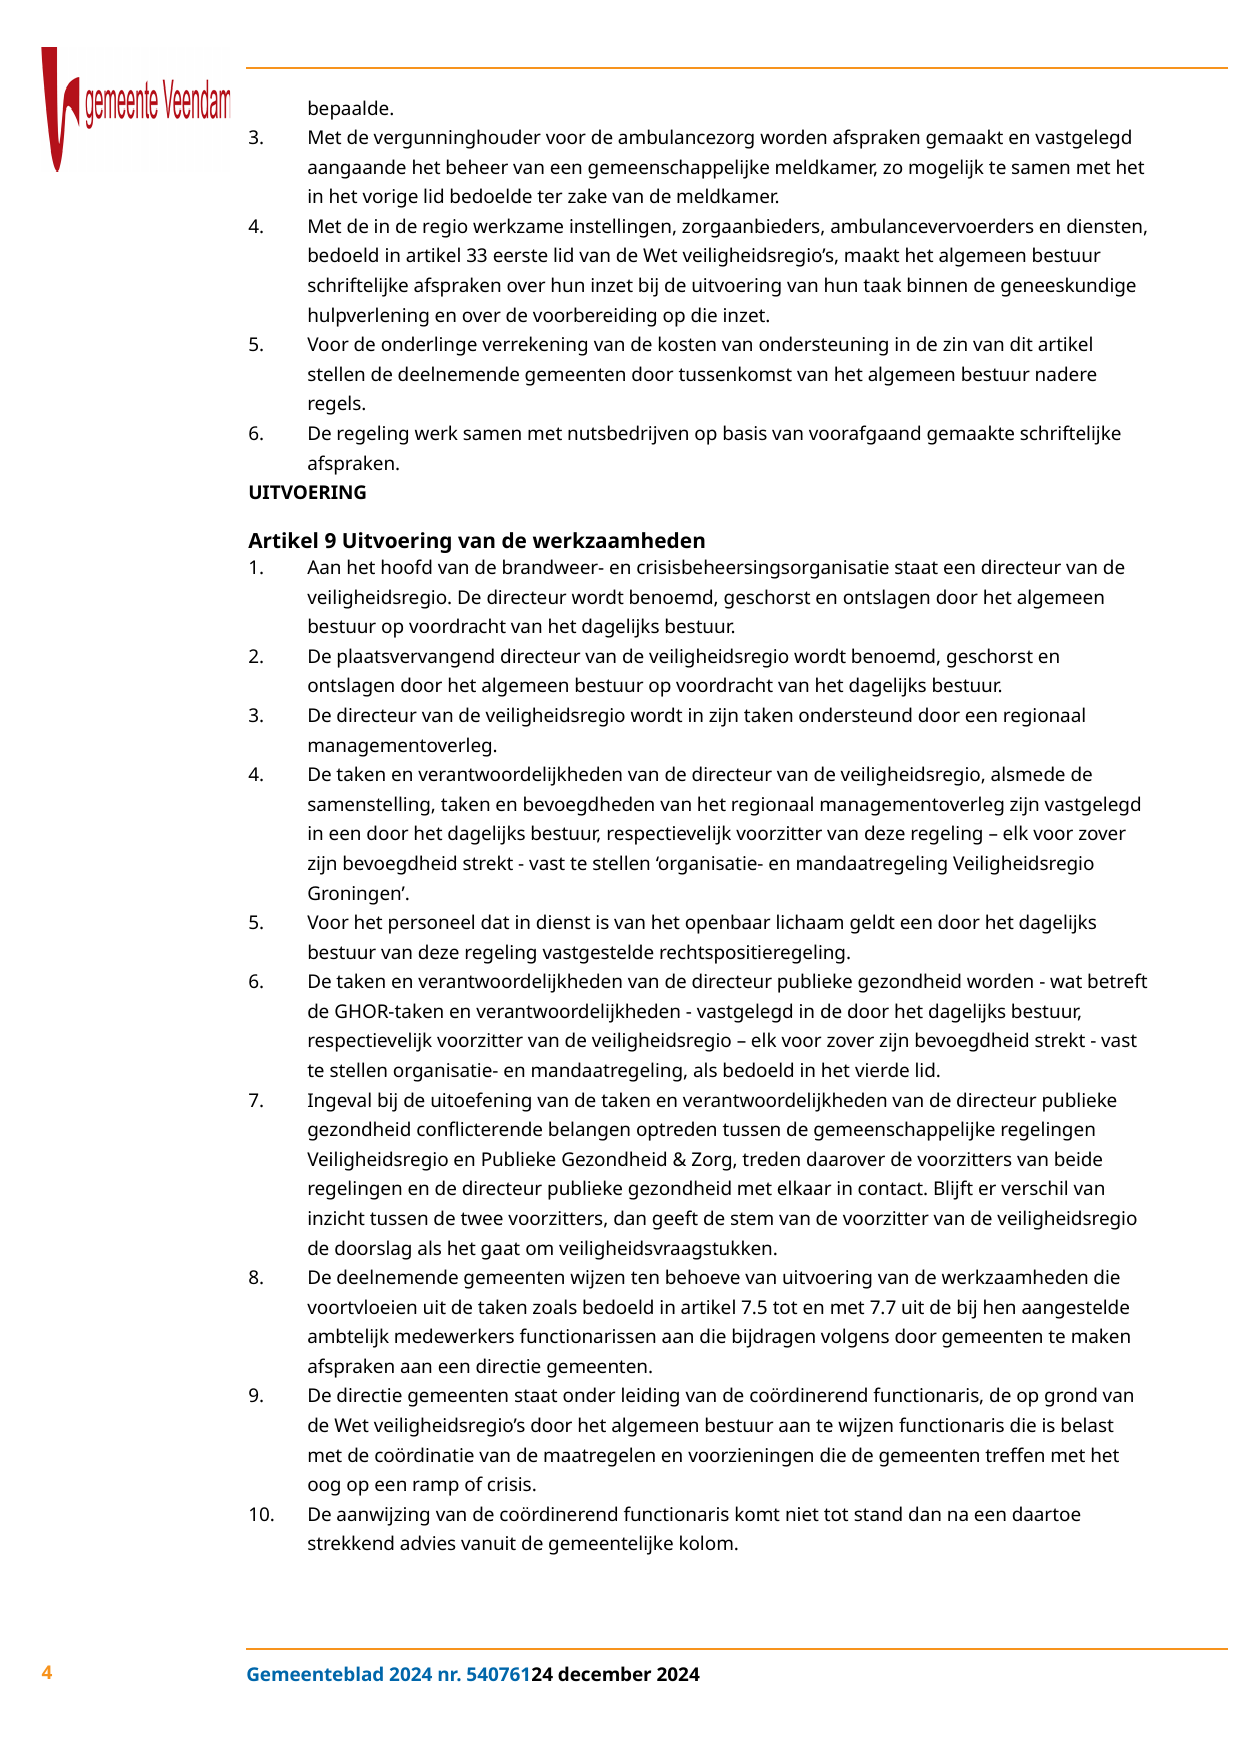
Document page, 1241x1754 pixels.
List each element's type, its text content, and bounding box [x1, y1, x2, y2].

picture [41, 47, 231, 172]
list De directeur van de veiligheidsregio wordt in zijn taken ondersteund door een regionaal managementoverleg. [248, 702, 1152, 758]
list Met de vergunninghouder voor de ambulancezorg worden afspraken gemaakt en vastgelegd aangaande het beheer van een gemeenschappelijke meldkamer, zo mogelijk te samen met het in het vorige lid bedoelde ter zake van de meldkamer. [248, 124, 1152, 209]
list Ingeval bij de uitoefening van de taken en verantwoordelijkheden van de directeur publieke gezondheid conflicterende belangen optreden tussen de gemeenschappelijke regelingen Veiligheidsregio en Publieke Gezondheid & Zorg, treden daarover de voorzitters van beide regelingen en de directeur publieke gezondheid met elkaar in contact. Blijft er verschil van inzicht tussen de twee voorzitters, dan geeft de stem van de voorzitter van de veiligheidsregio de doorslag als het gaat om veiligheidsvraagstukken. [248, 1087, 1152, 1261]
list Aan het hoofd van de brandweer- en crisisbeheersingsorganisatie staat een directeur van de veiligheidsregio. De directeur wordt benoemd, geschorst en ontslagen door het algemeen bestuur op voordracht van het dagelijks bestuur. [248, 554, 1152, 639]
text Artikel 9 Uitvoering van de werkzaamheden [248, 526, 1152, 554]
list De taken en verantwoordelijkheden van de directeur van de veiligheidsregio, alsmede de samenstelling, taken en bevoegdheden van het regionaal managementoverleg zijn vastgelegd in een door het dagelijks bestuur, respectievelijk voorzitter van deze regeling – elk voor zover zijn bevoegdheid strekt - vast te stellen ‘organisatie- en mandaatregeling Veiligheidsregio Groningen’. [248, 761, 1152, 906]
list De plaatsvervangend directeur van de veiligheidsregio wordt benoemd, geschorst en ontslagen door het algemeen bestuur op voordracht van het dagelijks bestuur. [248, 643, 1152, 698]
list Voor het personeel dat in dienst is van het openbaar lichaam geldt een door het dagelijks bestuur van deze regeling vastgestelde rechtspositieregeling. [248, 909, 1152, 965]
text UITVOERING [248, 479, 1152, 505]
list Met de in de regio werkzame instellingen, zorgaanbieders, ambulancevervoerders en diensten, bedoeld in artikel 33 eerste lid van de Wet veiligheidsregio’s, maakt het algemeen bestuur schriftelijke afspraken over hun inzet bij de uitvoering van hun taak binnen de geneeskundige hulpverlening en over de voorbereiding op die inzet. [248, 213, 1152, 328]
list De aanwijzing van de coördinerend functionaris komt niet tot stand dan na een daartoe strekkend advies vanuit de gemeentelijke kolom. [248, 1501, 1152, 1556]
list Voor de onderlinge verrekening van de kosten van ondersteuning in de zin van dit artikel stellen de deelnemende gemeenten door tussenkomst van het algemeen bestuur nadere regels. [248, 331, 1152, 416]
list De directie gemeenten staat onder leiding van de coördinerend functionaris, de op grond van de Wet veiligheidsregio’s door het algemeen bestuur aan te wijzen functionaris die is belast met de coördinatie van de maatregelen en voorzieningen die de gemeenten treffen met het oog op een ramp of crisis. [248, 1383, 1152, 1497]
list De taken en verantwoordelijkheden van de directeur publieke gezondheid worden - wat betreft de GHOR-taken en verantwoordelijkheden - vastgelegd in de door het dagelijks bestuur, respectievelijk voorzitter van de veiligheidsregio – elk voor zover zijn bevoegdheid strekt - vast te stellen organisatie- en mandaatregeling, als bedoeld in het vierde lid. [248, 968, 1152, 1083]
list De regeling werk samen met nutsbedrijven op basis van voorafgaand gemaakte schriftelijke afspraken. [248, 420, 1152, 476]
list bepaalde. [248, 95, 1152, 121]
list De deelnemende gemeenten wijzen ten behoeve van uitvoering van de werkzaamheden die voortvloeien uit de taken zoals bedoeld in artikel 7.5 tot en met 7.7 uit de bij hen aangestelde ambtelijk medewerkers functionarissen aan die bijdragen volgens door gemeenten te maken afspraken aan een directie gemeenten. [248, 1264, 1152, 1379]
